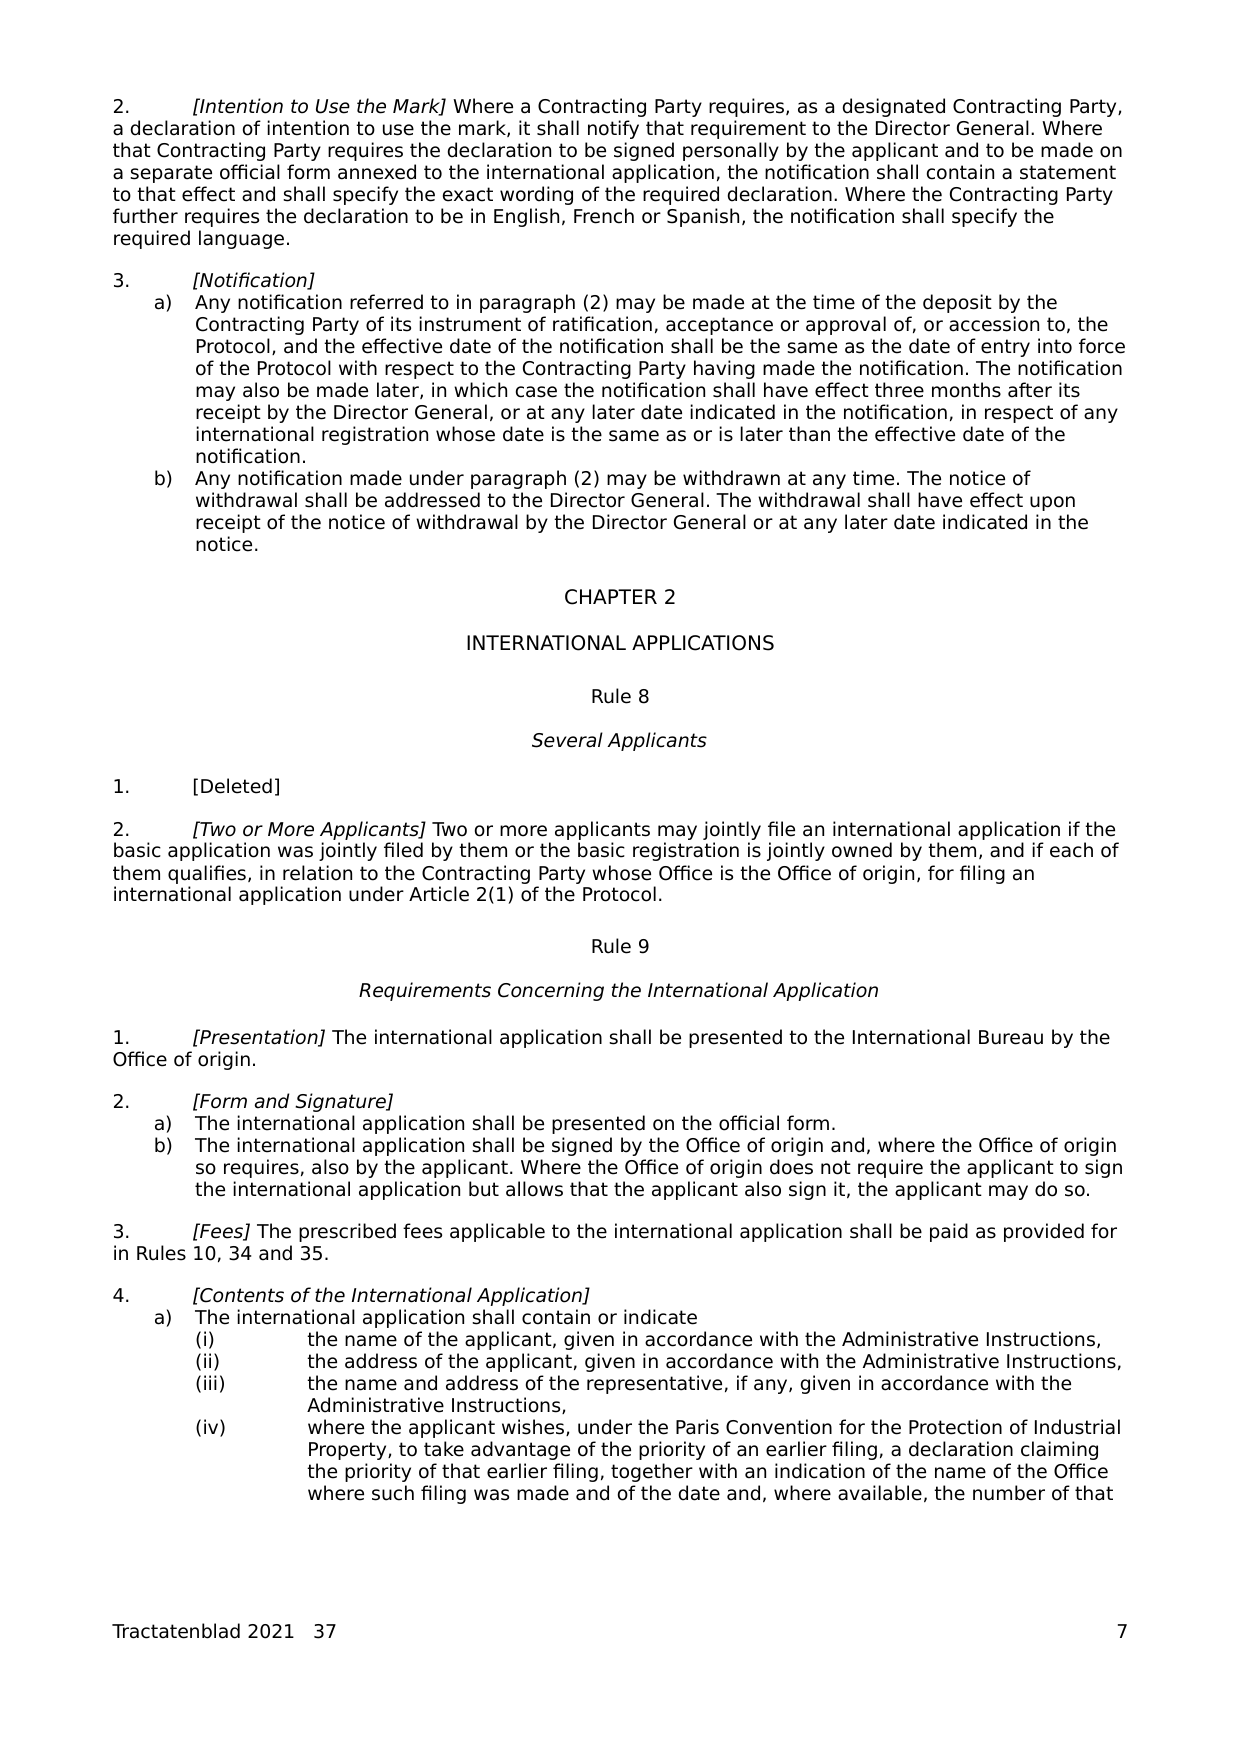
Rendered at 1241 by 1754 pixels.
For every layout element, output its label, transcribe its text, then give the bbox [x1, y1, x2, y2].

text 2. [Form and Signature] [112, 1091, 1128, 1113]
text a) The international application shall be presented on the official form. [153, 1113, 1128, 1135]
text a) The international application shall contain or indicate [153, 1307, 1128, 1329]
text 4. [Contents of the International Application] [112, 1285, 1128, 1307]
subtitle Rule 8 Several Applicants [112, 686, 1128, 751]
text (iii) the name and address of the representative, if any, given in accordance with the Administrative Instructions, [195, 1373, 1128, 1417]
text b) The international application shall be signed by the Office of origin and, where the Office of origin so requires, also by the applicant. Where the Office of origin does not require the applicant to sign the international application but allows that the applicant also sign it, the applicant may do so. [153, 1135, 1128, 1201]
text (i) the name of the applicant, given in accordance with the Administrative Instructions, [195, 1329, 1128, 1351]
subtitle Rule 9 Requirements Concerning the International Application [112, 936, 1128, 1002]
text 2. [Intention to Use the Mark] Where a Contracting Party requires, as a designated Contracting Party, a declaration of intention to use the mark, it shall notify that requirement to the Director General. Where that Contracting Party requires the declaration to be signed personally by the applicant and to be made on a separate official form annexed to the international application, the notification shall contain a statement to that effect and shall specify the exact wording of the required declaration. Where the Contracting Party further requires the declaration to be in English, French or Spanish, the notification shall specify the required language. [112, 96, 1128, 250]
text b) Any notification made under paragraph (2) may be withdrawn at any time. The notice of withdrawal shall be addressed to the Director General. The withdrawal shall have effect upon receipt of the notice of withdrawal by the Director General or at any later date indicated in the notice. [153, 468, 1128, 556]
text (ii) the address of the applicant, given in accordance with the Administrative Instructions, [195, 1351, 1128, 1373]
text (iv) where the applicant wishes, under the Paris Convention for the Protection of Industrial Property, to take advantage of the priority of an earlier filing, a declaration claiming the priority of that earlier filing, together with an indication of the name of the Office where such filing was made and of the date and, where available, the number of that [195, 1417, 1128, 1505]
text 3. [Notification] [112, 270, 1128, 292]
text 1. [Deleted] [112, 776, 1128, 798]
text 2. [Two or More Applicants] Two or more applicants may jointly file an international application if the basic application was jointly filed by them or the basic registration is jointly owned by them, and if each of them qualifies, in relation to the Contracting Party whose Office is the Office of origin, for filing an international application under Article 2(1) of the Protocol. [112, 818, 1128, 906]
subtitle CHAPTER 2 INTERNATIONAL APPLICATIONS [112, 586, 1128, 656]
text a) Any notification referred to in paragraph (2) may be made at the time of the deposit by the Contracting Party of its instrument of ratification, acceptance or approval of, or accession to, the Protocol, and the effective date of the notification shall be the same as the date of entry into force of the Protocol with respect to the Contracting Party having made the notification. The notification may also be made later, in which case the notification shall have effect three months after its receipt by the Director General, or at any later date indicated in the notification, in respect of any international registration whose date is the same as or is later than the effective date of the notification. [153, 292, 1128, 468]
text 1. [Presentation] The international application shall be presented to the International Bureau by the Office of origin. [112, 1027, 1128, 1071]
text 3. [Fees] The prescribed fees applicable to the international application shall be paid as provided for in Rules 10, 34 and 35. [112, 1221, 1128, 1265]
